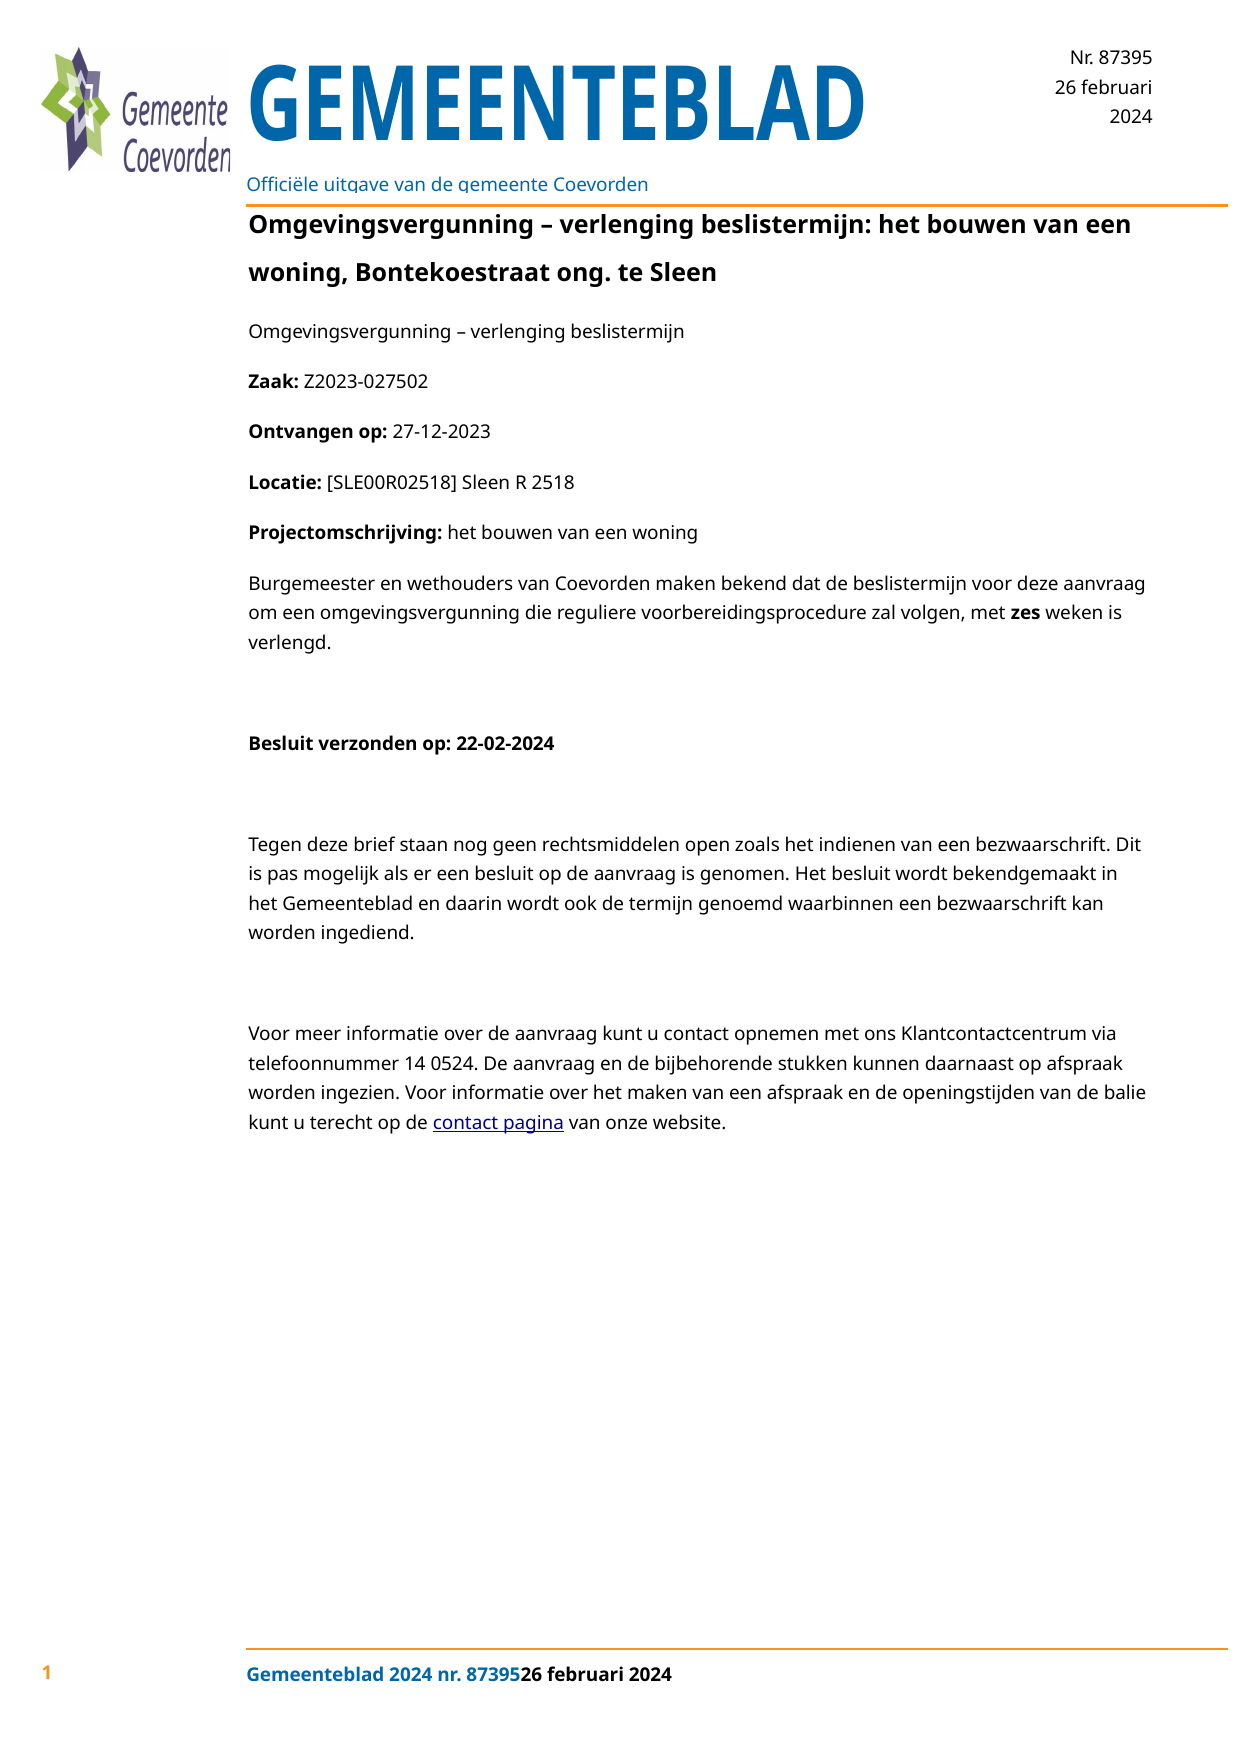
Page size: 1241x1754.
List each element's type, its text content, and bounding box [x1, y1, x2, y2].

text Ontvangen op: 27-12-2023 [248, 419, 1152, 444]
text Zaak: Z2023-027502 [248, 368, 1152, 394]
text Projectomschrijving: het bouwen van een woning [248, 519, 1152, 545]
text Burgemeester en wethouders van Coevorden maken bekend dat de beslistermijn voor deze aanvraag om een omgevingsvergunning die reguliere voorbereidingsprocedure zal volgen, met zes weken is verlengd. [248, 570, 1152, 655]
text Locatie: [SLE00R02518] Sleen R 2518 [248, 469, 1152, 495]
picture [41, 47, 231, 172]
text Besluit verzonden op: 22-02-2024 [248, 730, 1152, 756]
text Voor meer informatie over de aanvraag kunt u contact opnemen met ons Klantcontactcentrum via telefoonnummer 14 0524. De aanvraag en de bijbehorende stukken kunnen daarnaast op afspraak worden ingezien. Voor informatie over het maken van een afspraak en de openingstijden van de balie kunt u terecht op de contact pagina van onze website. [248, 1020, 1152, 1135]
text Omgevingsvergunning – verlenging beslistermijn: het bouwen van een woning, Bontekoestraat ong. te Sleen [248, 207, 1152, 288]
text Tegen deze brief staan nog geen rechtsmiddelen open zoals het indienen van een bezwaarschrift. Dit is pas mogelijk als er een besluit op de aanvraag is genomen. Het besluit wordt bekendgemaakt in het Gemeenteblad en daarin wordt ook de termijn genoemd waarbinnen een bezwaarschrift kan worden ingediend. [248, 831, 1152, 945]
text Omgevingsvergunning – verlenging beslistermijn [248, 318, 1152, 344]
